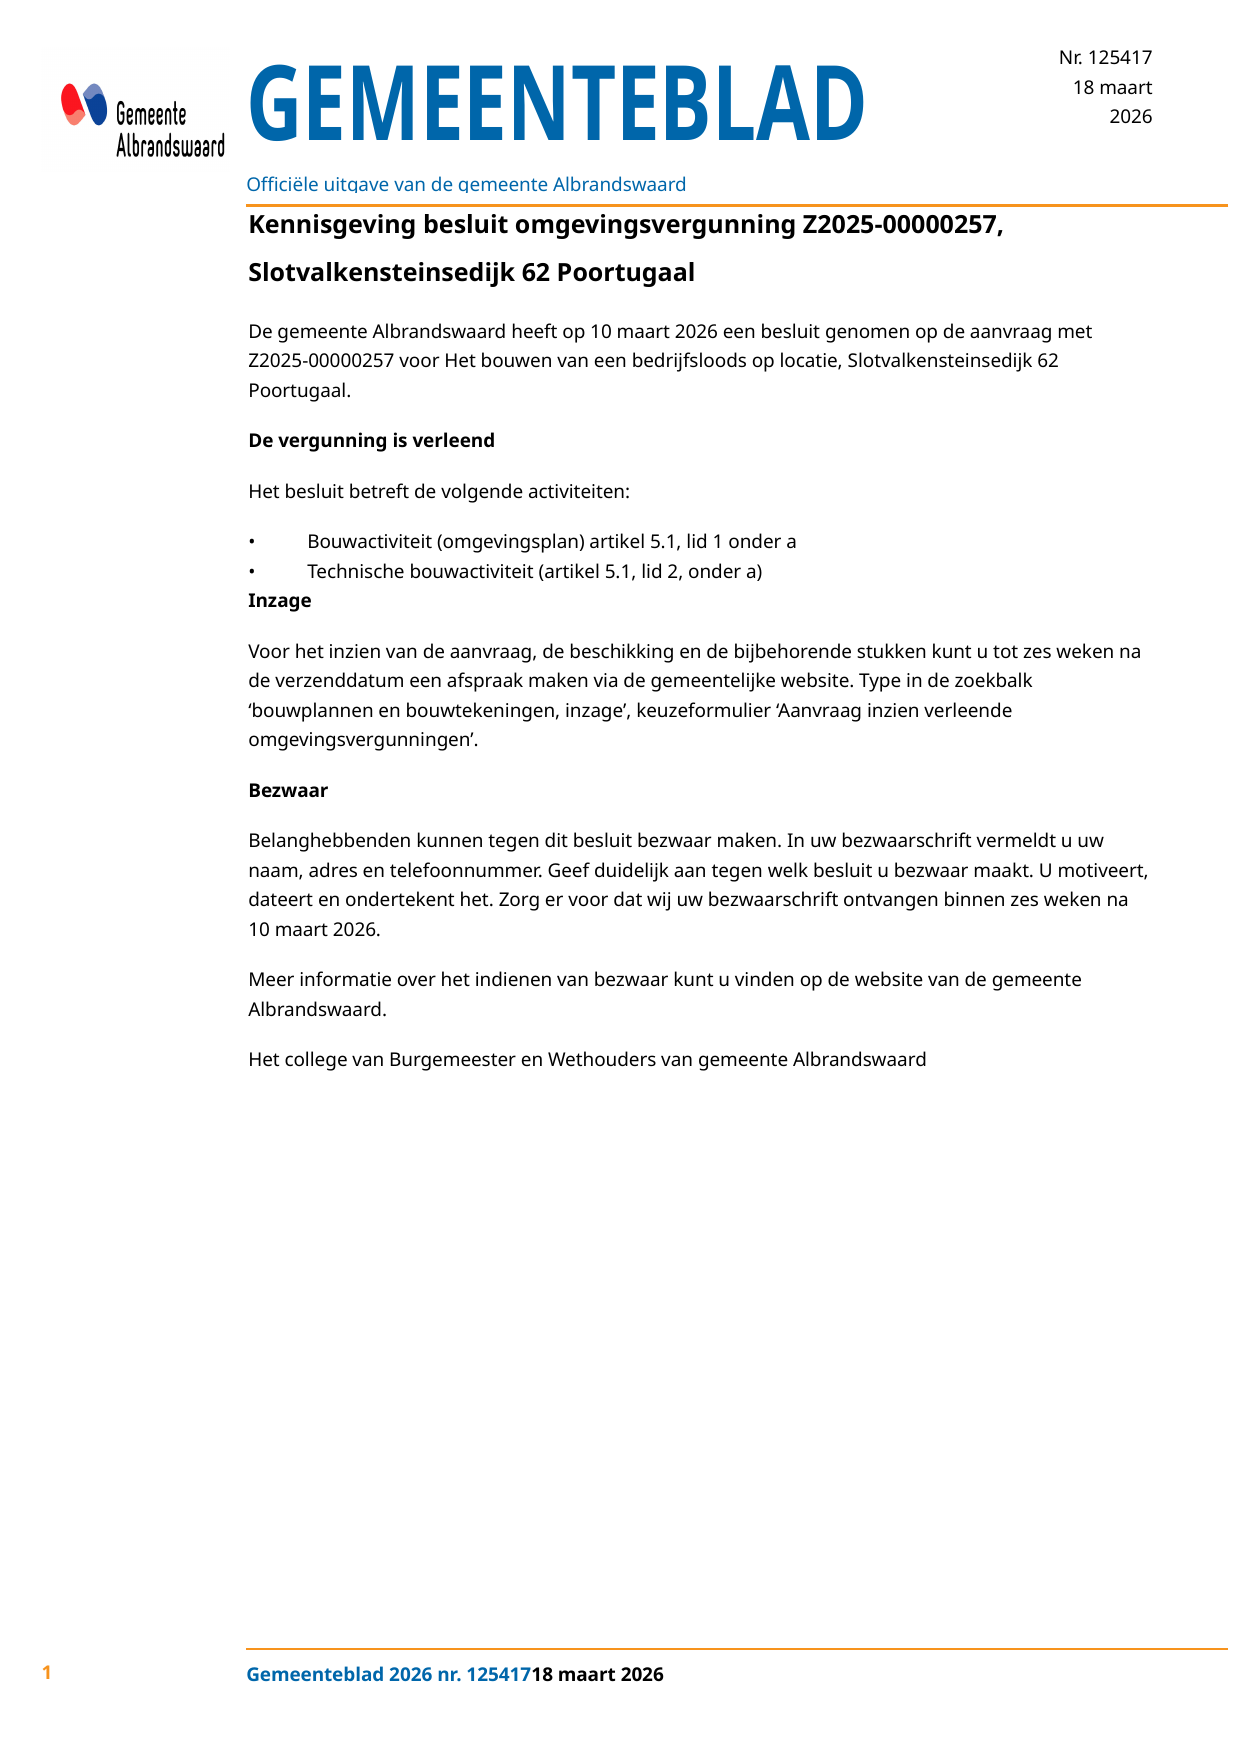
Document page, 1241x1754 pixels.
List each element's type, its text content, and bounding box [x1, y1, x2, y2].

text De gemeente Albrandswaard heeft op 10 maart 2026 een besluit genomen op de aanvraag met Z2025-00000257 voor Het bouwen van een bedrijfsloods op locatie, Slotvalkensteinsedijk 62 Poortugaal. [248, 318, 1152, 403]
text Inzage [248, 587, 1152, 613]
picture [41, 47, 231, 172]
text Belanghebbenden kunnen tegen dit besluit bezwaar maken. In uw bezwaarschrift vermeldt u uw naam, adres en telefoonnummer. Geef duidelijk aan tegen welk besluit u bezwaar maakt. U motiveert, dateert en ondertekent het. Zorg er voor dat wij uw bezwaarschrift ontvangen binnen zes weken na 10 maart 2026. [248, 827, 1152, 942]
text Het college van Burgemeester en Wethouders van gemeente Albrandswaard [248, 1047, 1152, 1072]
text Meer informatie over het indienen van bezwaar kunt u vinden op de website van de gemeente Albrandswaard. [248, 967, 1152, 1022]
list Bouwactiviteit (omgevingsplan) artikel 5.1, lid 1 onder a [248, 528, 1152, 554]
list Technische bouwactiviteit (artikel 5.1, lid 2, onder a) [248, 558, 1152, 584]
text Het besluit betreft de volgende activiteiten: [248, 478, 1152, 504]
text Bezwaar [248, 777, 1152, 803]
text De vergunning is verleend [248, 427, 1152, 453]
text Voor het inzien van de aanvraag, de beschikking en de bijbehorende stukken kunt u tot zes weken na de verzenddatum een afspraak maken via de gemeentelijke website. Type in de zoekbalk ‘bouwplannen en bouwtekeningen, inzage’, keuzeformulier ‘Aanvraag inzien verleende omgevingsvergunningen’. [248, 638, 1152, 752]
text Kennisgeving besluit omgevingsvergunning Z2025-00000257, Slotvalkensteinsedijk 62 Poortugaal [248, 207, 1152, 288]
